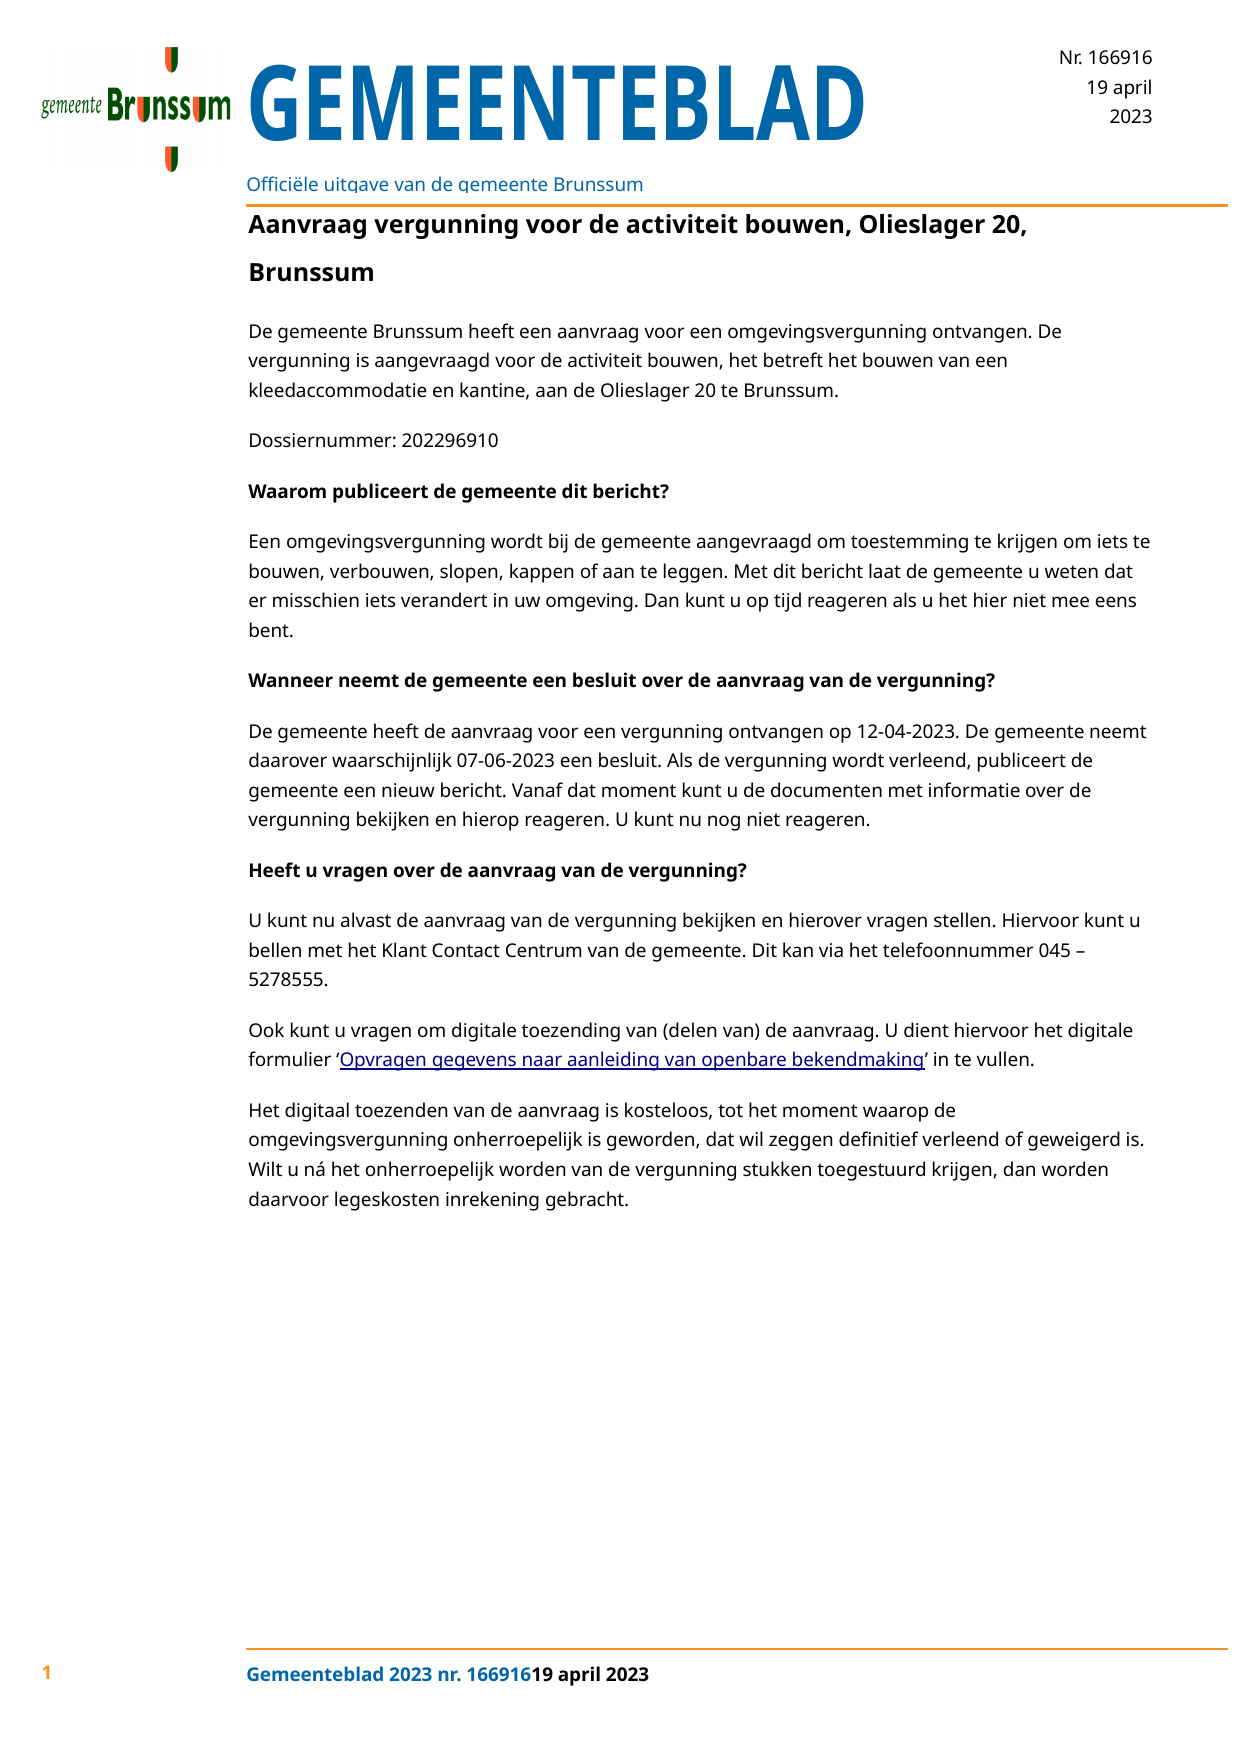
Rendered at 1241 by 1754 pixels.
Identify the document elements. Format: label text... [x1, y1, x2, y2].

text Dossiernummer: 202296910 [248, 427, 1152, 453]
text Aanvraag vergunning voor de activiteit bouwen, Olieslager 20, Brunssum [248, 207, 1152, 288]
text Het digitaal toezenden van de aanvraag is kosteloos, tot het moment waarop de omgevingsvergunning onherroepelijk is geworden, dat wil zeggen definitief verleend of geweigerd is. Wilt u ná het onherroepelijk worden van de vergunning stukken toegestuurd krijgen, dan worden daarvoor legeskosten inrekening gebracht. [248, 1097, 1152, 1212]
text Wanneer neemt de gemeente een besluit over de aanvraag van de vergunning? [248, 667, 1152, 693]
text Ook kunt u vragen om digitale toezending van (delen van) de aanvraag. U dient hiervoor het digitale formulier ‘Opvragen gegevens naar aanleiding van openbare bekendmaking’ in te vullen. [248, 1017, 1152, 1072]
text Een omgevingsvergunning wordt bij de gemeente aangevraagd om toestemming te krijgen om iets te bouwen, verbouwen, slopen, kappen of aan te leggen. Met dit bericht laat de gemeente u weten dat er misschien iets verandert in uw omgeving. Dan kunt u op tijd reageren als u het hier niet mee eens bent. [248, 528, 1152, 643]
picture [41, 47, 231, 172]
text Heeft u vragen over de aanvraag van de vergunning? [248, 857, 1152, 883]
text De gemeente Brunssum heeft een aanvraag voor een omgevingsvergunning ontvangen. De vergunning is aangevraagd voor de activiteit bouwen, het betreft het bouwen van een kleedaccommodatie en kantine, aan de Olieslager 20 te Brunssum. [248, 318, 1152, 403]
text U kunt nu alvast de aanvraag van de vergunning bekijken en hierover vragen stellen. Hiervoor kunt u bellen met het Klant Contact Centrum van de gemeente. Dit kan via het telefoonnummer 045 – 5278555. [248, 907, 1152, 992]
text Waarom publiceert de gemeente dit bericht? [248, 478, 1152, 504]
text De gemeente heeft de aanvraag voor een vergunning ontvangen op 12-04-2023. De gemeente neemt daarover waarschijnlijk 07-06-2023 een besluit. Als de vergunning wordt verleend, publiceert de gemeente een nieuw bericht. Vanaf dat moment kunt u de documenten met informatie over de vergunning bekijken en hierop reageren. U kunt nu nog niet reageren. [248, 718, 1152, 832]
